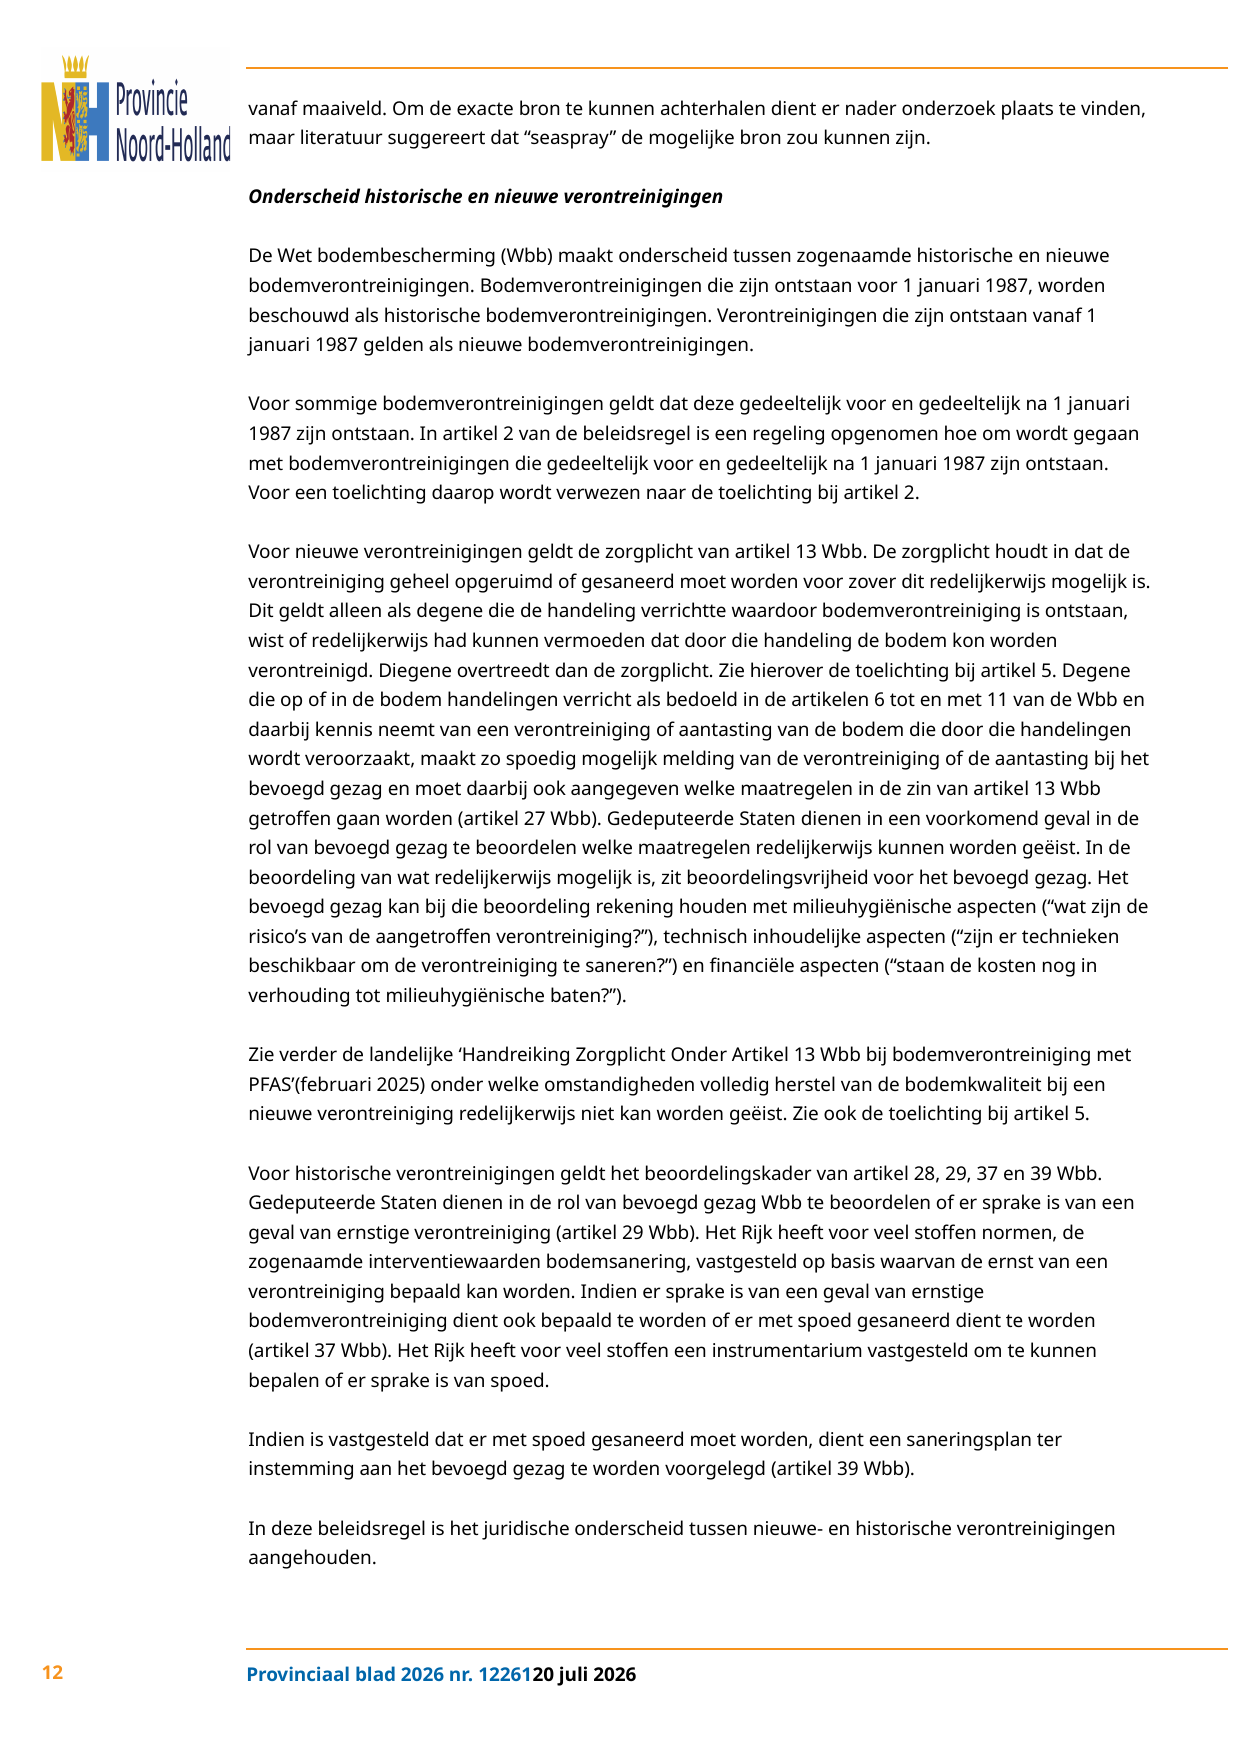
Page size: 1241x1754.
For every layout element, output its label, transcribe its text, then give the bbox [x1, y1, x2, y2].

picture [41, 47, 231, 172]
text Voor nieuwe verontreinigingen geldt de zorgplicht van artikel 13 Wbb. De zorgplicht houdt in dat de verontreiniging geheel opgeruimd of gesaneerd moet worden voor zover dit redelijkerwijs mogelijk is. Dit geldt alleen als degene die de handeling verrichtte waardoor bodemverontreiniging is ontstaan, wist of redelijkerwijs had kunnen vermoeden dat door die handeling de bodem kon worden verontreinigd. Diegene overtreedt dan de zorgplicht. Zie hierover de toelichting bij artikel 5. Degene die op of in de bodem handelingen verricht als bedoeld in de artikelen 6 tot en met 11 van de Wbb en daarbij kennis neemt van een verontreiniging of aantasting van de bodem die door die handelingen wordt veroorzaakt, maakt zo spoedig mogelijk melding van de verontreiniging of de aantasting bij het bevoegd gezag en moet daarbij ook aangegeven welke maatregelen in de zin van artikel 13 Wbb getroffen gaan worden (artikel 27 Wbb). Gedeputeerde Staten dienen in een voorkomend geval in de rol van bevoegd gezag te beoordelen welke maatregelen redelijkerwijs kunnen worden geëist. In de beoordeling van wat redelijkerwijs mogelijk is, zit beoordelingsvrijheid voor het bevoegd gezag. Het bevoegd gezag kan bij die beoordeling rekening houden met milieuhygiënische aspecten (“wat zijn de risico’s van de aangetroffen verontreiniging?”), technisch inhoudelijke aspecten (“zijn er technieken beschikbaar om de verontreiniging te saneren?”) en financiële aspecten (“staan de kosten nog in verhouding tot milieuhygiënische baten?”). [248, 538, 1152, 1008]
text Voor sommige bodemverontreinigingen geldt dat deze gedeeltelijk voor en gedeeltelijk na 1 januari 1987 zijn ontstaan. In artikel 2 van de beleidsregel is een regeling opgenomen hoe om wordt gegaan met bodemverontreinigingen die gedeeltelijk voor en gedeeltelijk na 1 januari 1987 zijn ontstaan. Voor een toelichting daarop wordt verwezen naar de toelichting bij artikel 2. [248, 391, 1152, 505]
text Zie verder de landelijke ‘Handreiking Zorgplicht Onder Artikel 13 Wbb bij bodemverontreiniging met PFAS’(februari 2025) onder welke omstandigheden volledig herstel van de bodemkwaliteit bij een nieuwe verontreiniging redelijkerwijs niet kan worden geëist. Zie ook de toelichting bij artikel 5. [248, 1041, 1152, 1126]
text vanaf maaiveld. Om de exacte bron te kunnen achterhalen dient er nader onderzoek plaats te vinden, maar literatuur suggereert dat “seaspray” de mogelijke bron zou kunnen zijn. [248, 95, 1152, 150]
text De Wet bodembescherming (Wbb) maakt onderscheid tussen zogenaamde historische en nieuwe bodemverontreinigingen. Bodemverontreinigingen die zijn ontstaan voor 1 januari 1987, worden beschouwd als historische bodemverontreinigingen. Verontreinigingen die zijn ontstaan vanaf 1 januari 1987 gelden als nieuwe bodemverontreinigingen. [248, 243, 1152, 357]
text Onderscheid historische en nieuwe verontreinigingen [248, 183, 1152, 209]
text In deze beleidsregel is het juridische onderscheid tussen nieuwe- en historische verontreinigingen aangehouden. [248, 1515, 1152, 1570]
text Voor historische verontreinigingen geldt het beoordelingskader van artikel 28, 29, 37 en 39 Wbb. Gedeputeerde Staten dienen in de rol van bevoegd gezag Wbb te beoordelen of er sprake is van een geval van ernstige verontreiniging (artikel 29 Wbb). Het Rijk heeft voor veel stoffen normen, de zogenaamde interventiewaarden bodemsanering, vastgesteld op basis waarvan de ernst van een verontreiniging bepaald kan worden. Indien er sprake is van een geval van ernstige bodemverontreiniging dient ook bepaald te worden of er met spoed gesaneerd dient te worden (artikel 37 Wbb). Het Rijk heeft voor veel stoffen een instrumentarium vastgesteld om te kunnen bepalen of er sprake is van spoed. [248, 1160, 1152, 1393]
text Indien is vastgesteld dat er met spoed gesaneerd moet worden, dient een saneringsplan ter instemming aan het bevoegd gezag te worden voorgelegd (artikel 39 Wbb). [248, 1426, 1152, 1481]
